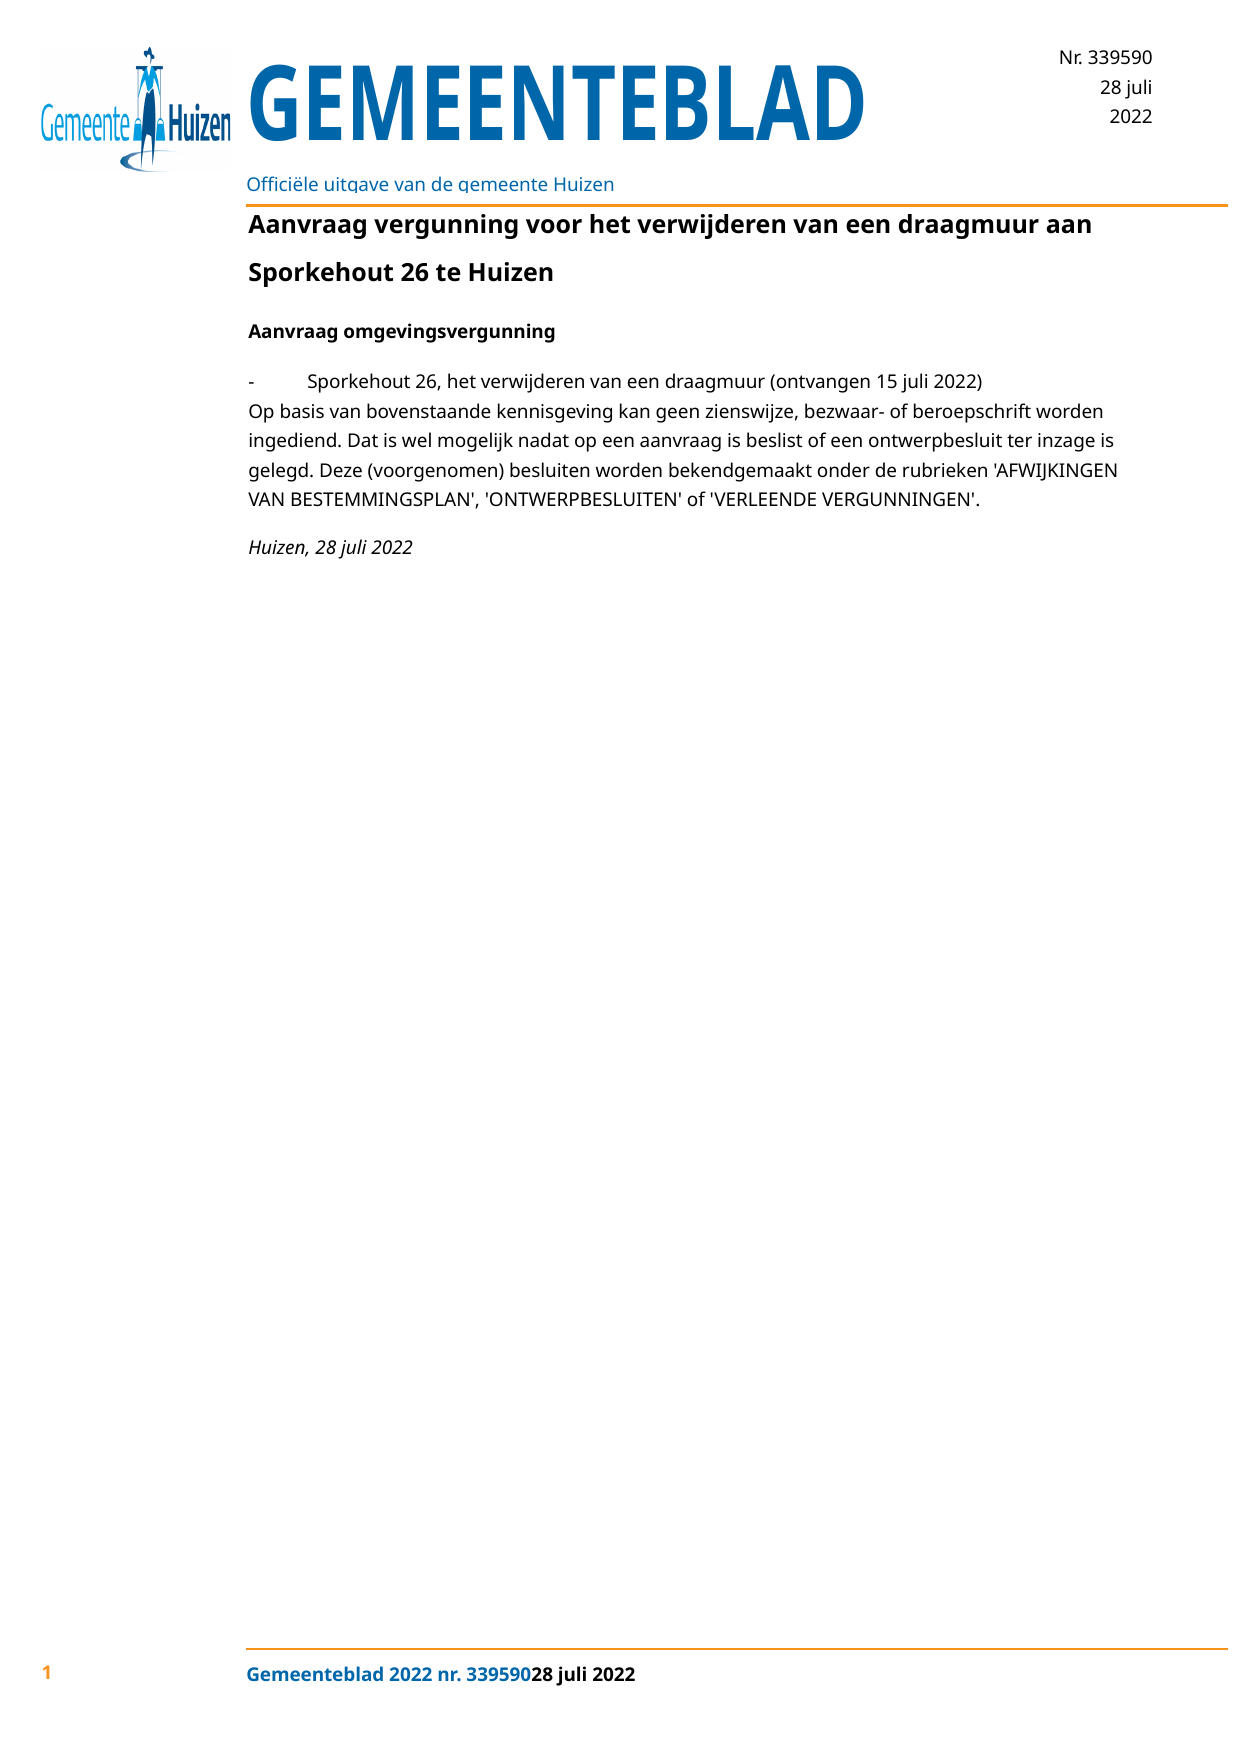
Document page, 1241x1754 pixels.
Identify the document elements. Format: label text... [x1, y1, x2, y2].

text Aanvraag omgevingsvergunning [248, 318, 1152, 344]
list Sporkehout 26, het verwijderen van een draagmuur (ontvangen 15 juli 2022) [248, 368, 1152, 394]
text Huizen, 28 juli 2022 [248, 534, 1152, 560]
text Aanvraag vergunning voor het verwijderen van een draagmuur aan Sporkehout 26 te Huizen [248, 207, 1152, 288]
text Op basis van bovenstaande kennisgeving kan geen zienswijze, bezwaar- of beroepschrift worden ingediend. Dat is wel mogelijk nadat op een aanvraag is beslist of een ontwerpbesluit ter inzage is gelegd. Deze (voorgenomen) besluiten worden bekendgemaakt onder de rubrieken 'AFWIJKINGEN VAN BESTEMMINGSPLAN', 'ONTWERPBESLUITEN' of 'VERLEENDE VERGUNNINGEN'. [248, 398, 1152, 512]
picture [41, 47, 231, 172]
